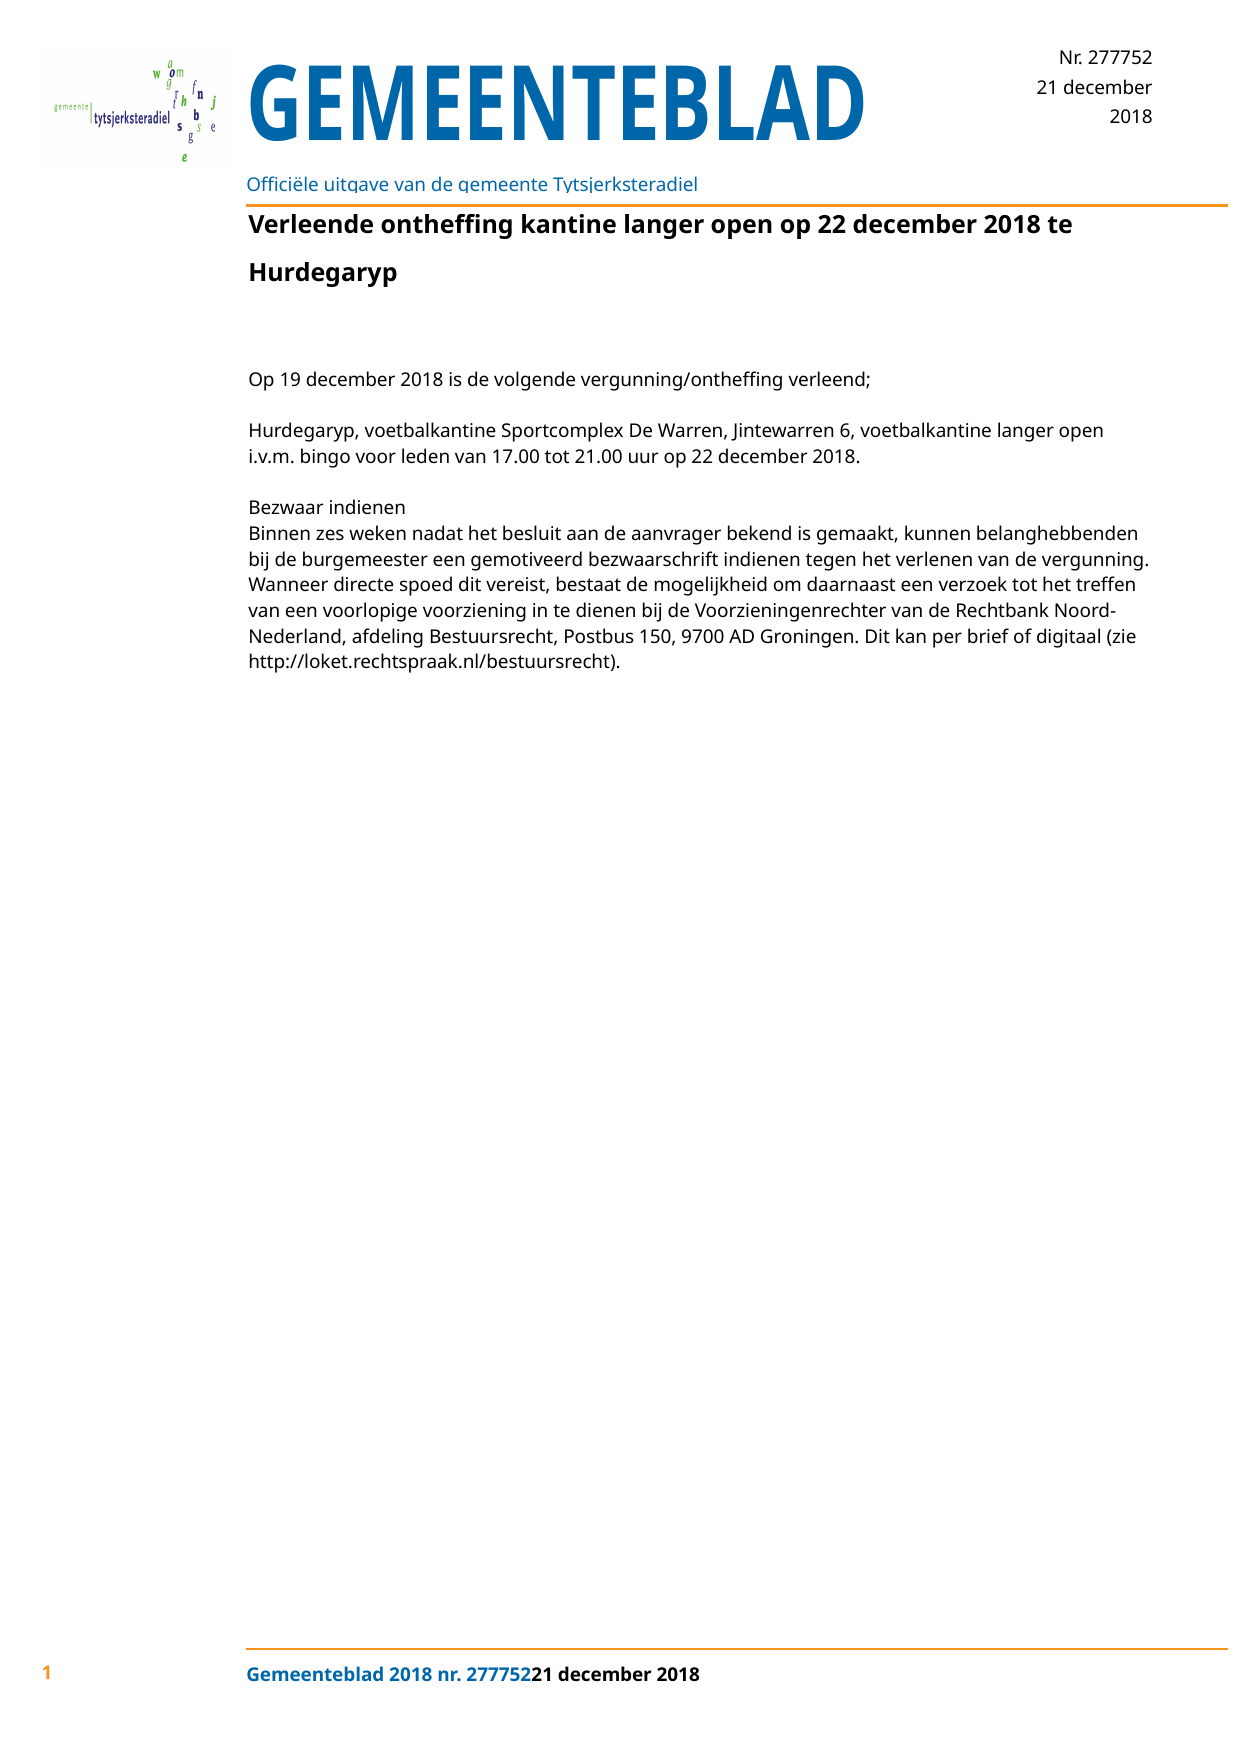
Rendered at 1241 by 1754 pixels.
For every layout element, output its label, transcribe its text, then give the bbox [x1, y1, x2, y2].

text Verleende ontheffing kantine langer open op 22 december 2018 te Hurdegaryp [248, 207, 1152, 288]
text Binnen zes weken nadat het besluit aan de aanvrager bekend is gemaakt, kunnen belanghebbenden bij de burgemeester een gemotiveerd bezwaarschrift indienen tegen het verlenen van de vergunning. Wanneer directe spoed dit vereist, bestaat de mogelijkheid om daarnaast een verzoek tot het treffen van een voorlopige voorziening in te dienen bij de Voorzieningenrechter van de Rechtbank Noord-Nederland, afdeling Bestuursrecht, Postbus 150, 9700 AD Groningen. Dit kan per brief of digitaal (zie http://loket.rechtspraak.nl/bestuursrecht). [248, 520, 1152, 674]
text Op 19 december 2018 is de volgende vergunning/ontheffing verleend; [248, 366, 1152, 391]
text Bezwaar indienen [248, 494, 1152, 520]
text Hurdegaryp, voetbalkantine Sportcomplex De Warren, Jintewarren 6, voetbalkantine langer open i.v.m. bingo voor leden van 17.00 tot 21.00 uur op 22 december 2018. [248, 417, 1152, 469]
picture [41, 47, 231, 172]
